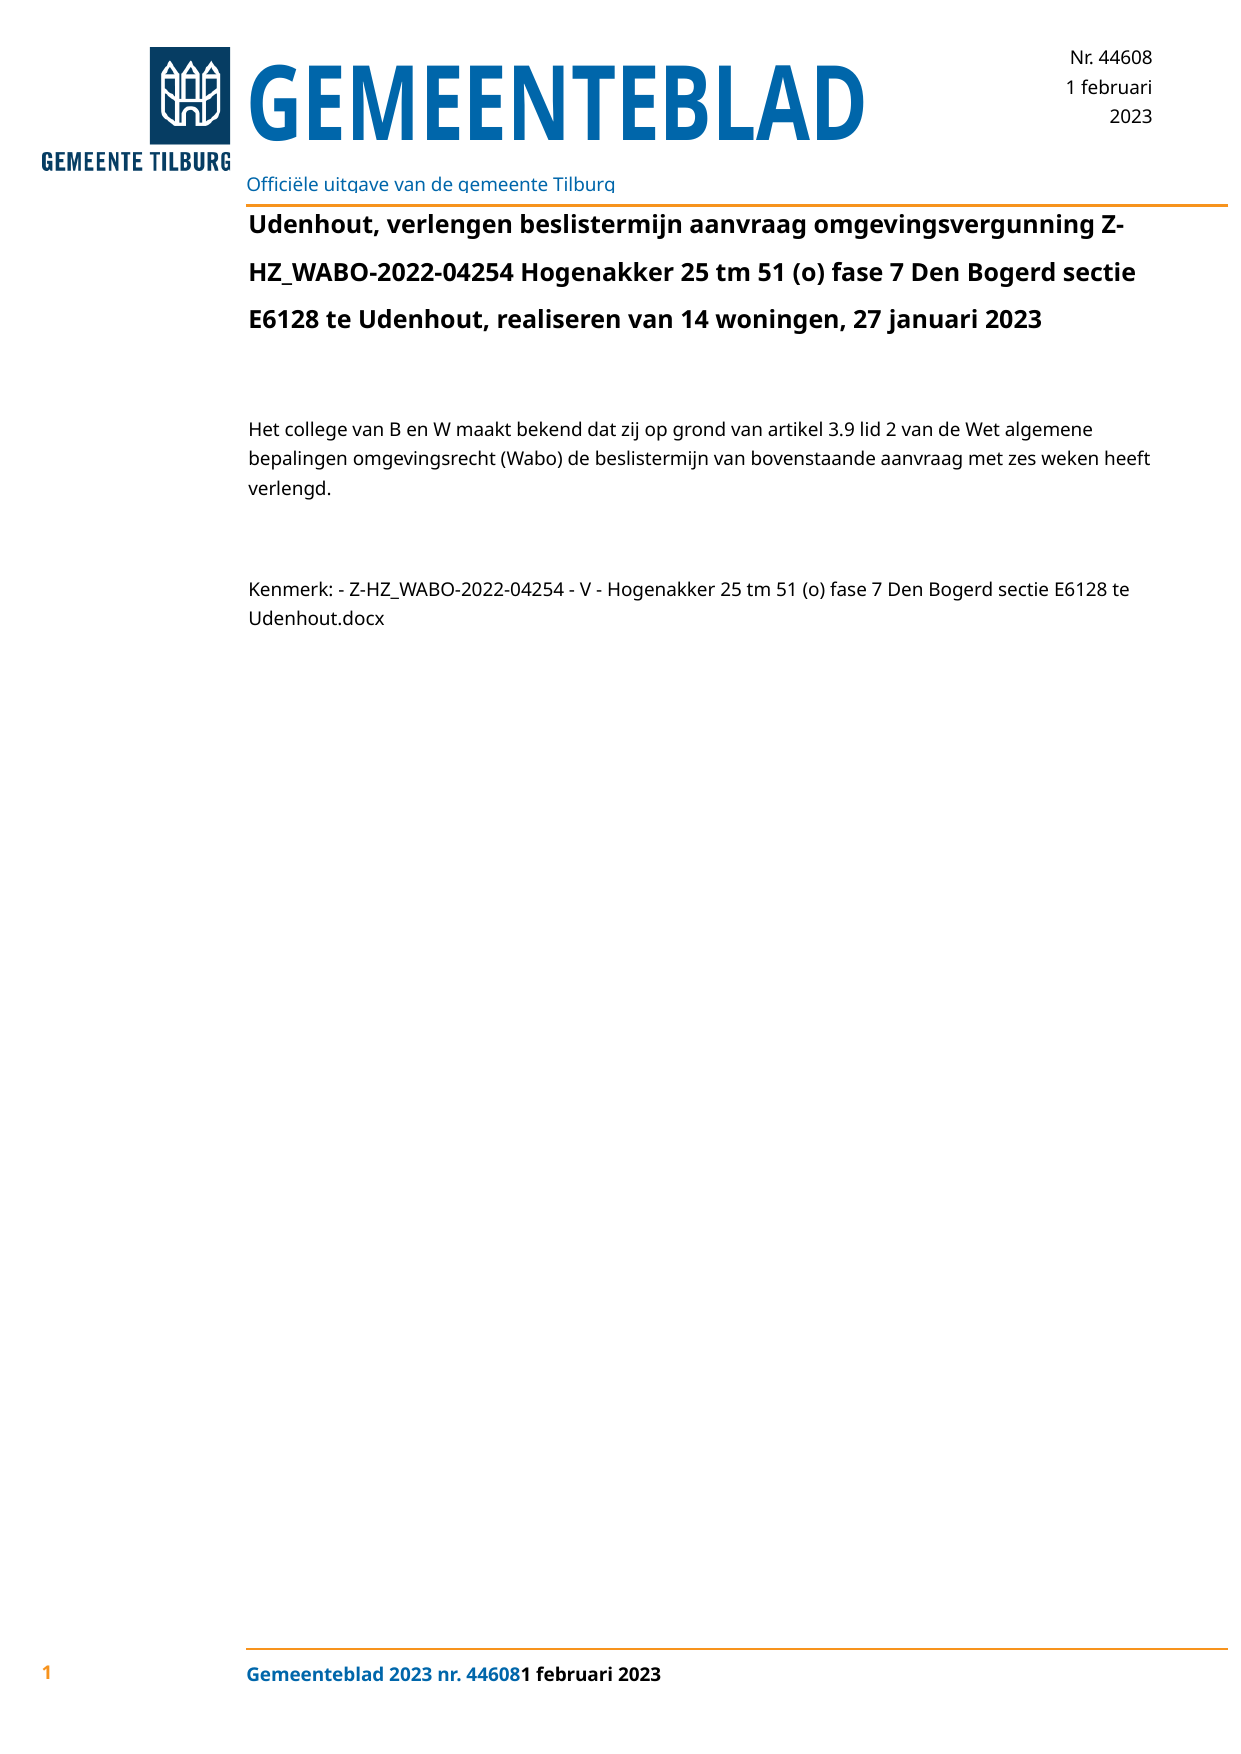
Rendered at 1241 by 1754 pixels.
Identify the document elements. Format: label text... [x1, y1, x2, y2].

text Het college van B en W maakt bekend dat zij op grond van artikel 3.9 lid 2 van de Wet algemene bepalingen omgevingsrecht (Wabo) de beslistermijn van bovenstaande aanvraag met zes weken heeft verlengd. [248, 416, 1152, 501]
text Kenmerk: - Z-HZ_WABO-2022-04254 - V - Hogenakker 25 tm 51 (o) fase 7 Den Bogerd sectie E6128 te Udenhout.docx [248, 576, 1152, 631]
text Udenhout, verlengen beslistermijn aanvraag omgevingsvergunning Z-HZ_WABO-2022-04254 Hogenakker 25 tm 51 (o) fase 7 Den Bogerd sectie E6128 te Udenhout, realiseren van 14 woningen, 27 januari 2023 [248, 207, 1152, 336]
picture [41, 47, 231, 172]
